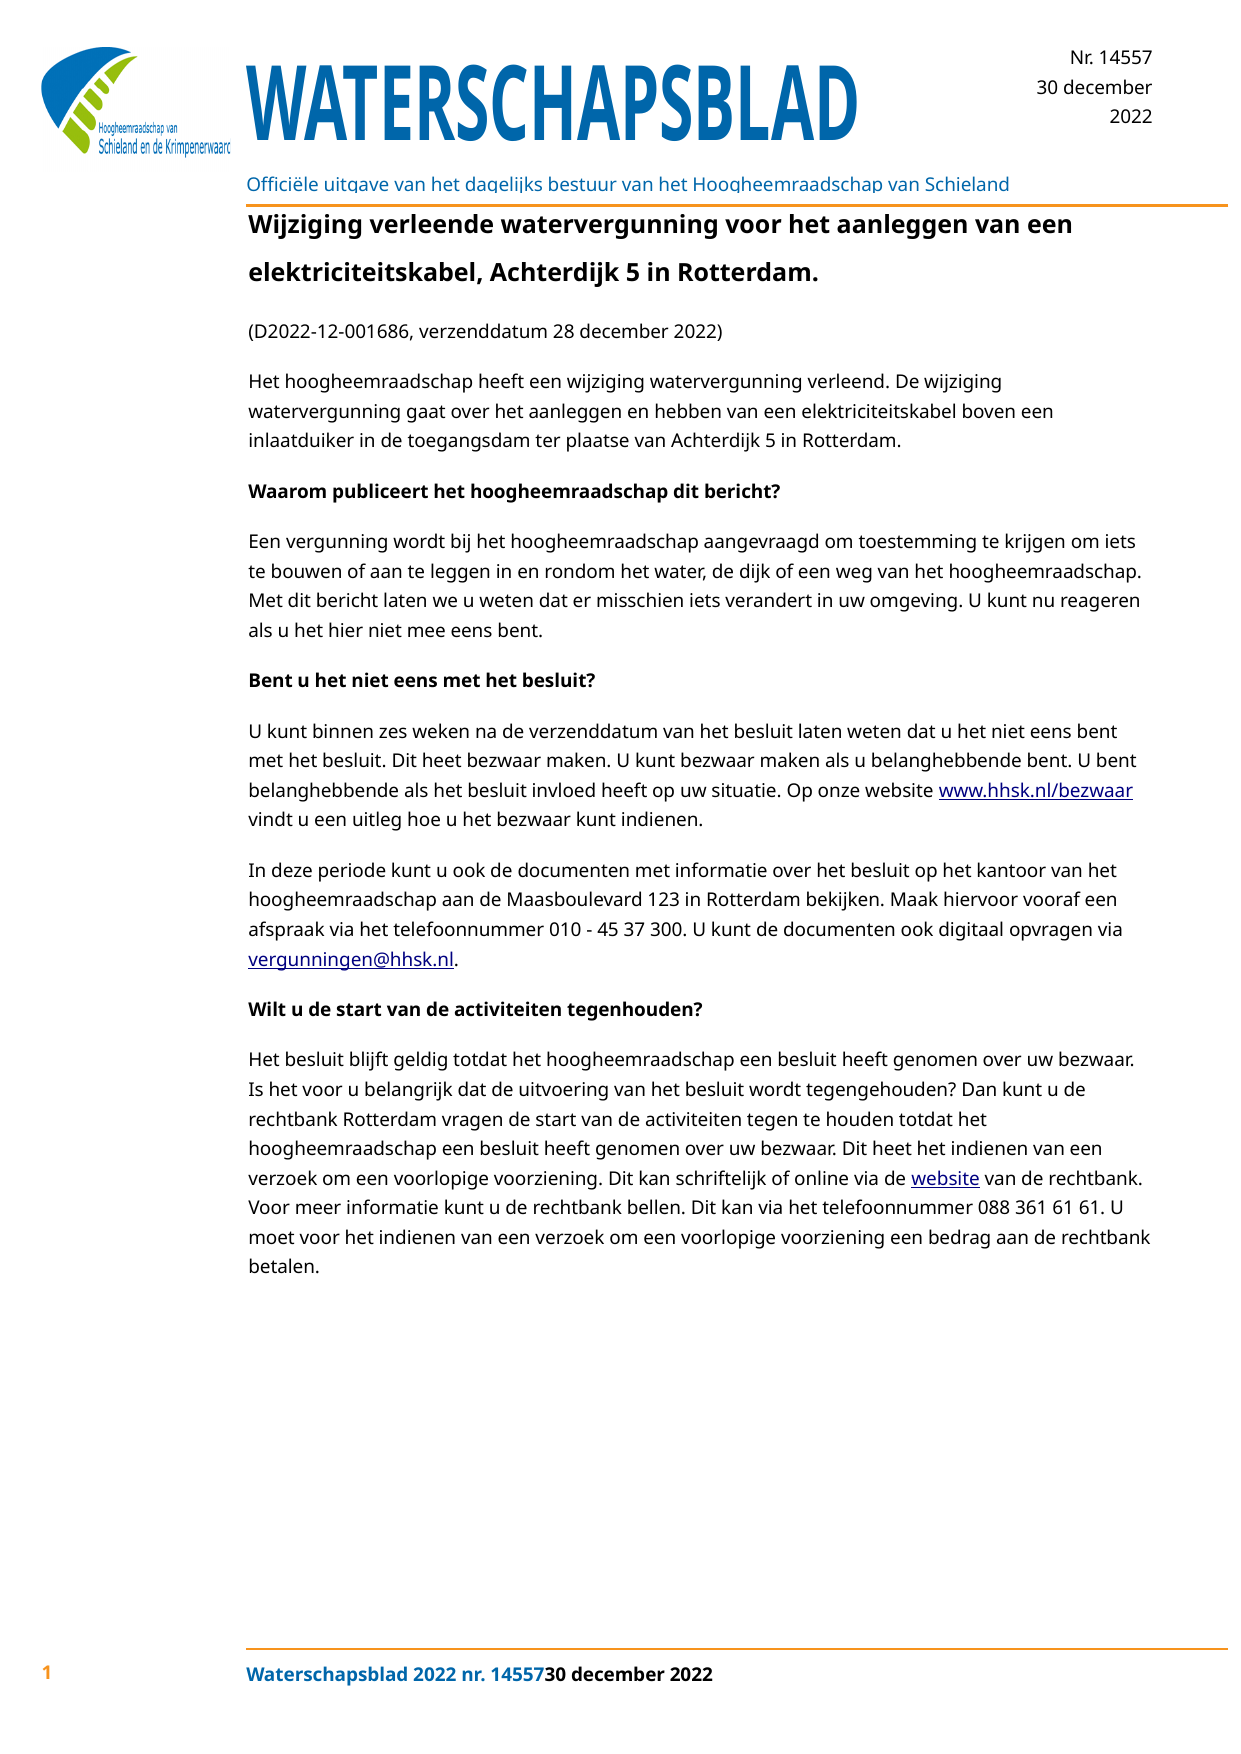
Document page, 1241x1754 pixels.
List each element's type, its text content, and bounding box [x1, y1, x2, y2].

text Wijziging verleende watervergunning voor het aanleggen van een elektriciteitskabel, Achterdijk 5 in Rotterdam. [248, 207, 1152, 288]
text U kunt binnen zes weken na de verzenddatum van het besluit laten weten dat u het niet eens bent met het besluit. Dit heet bezwaar maken. U kunt bezwaar maken als u belanghebbende bent. U bent belanghebbende als het besluit invloed heeft op uw situatie. Op onze website www.hhsk.nl/bezwaar vindt u een uitleg hoe u het bezwaar kunt indienen. [248, 718, 1152, 832]
picture [41, 47, 231, 172]
text Het besluit blijft geldig totdat het hoogheemraadschap een besluit heeft genomen over uw bezwaar. Is het voor u belangrijk dat de uitvoering van het besluit wordt tegengehouden? Dan kunt u de rechtbank Rotterdam vragen de start van de activiteiten tegen te houden totdat het hoogheemraadschap een besluit heeft genomen over uw bezwaar. Dit heet het indienen van een verzoek om een voorlopige voorziening. Dit kan schriftelijk of online via de website van de rechtbank. Voor meer informatie kunt u de rechtbank bellen. Dit kan via het telefoonnummer 088 361 61 61. U moet voor het indienen van een verzoek om een voorlopige voorziening een bedrag aan de rechtbank betalen. [248, 1047, 1152, 1279]
text Het hoogheemraadschap heeft een wijziging watervergunning verleend. De wijziging watervergunning gaat over het aanleggen en hebben van een elektriciteitskabel boven een inlaatduiker in de toegangsdam ter plaatse van Achterdijk 5 in Rotterdam. [248, 368, 1152, 453]
text Bent u het niet eens met het besluit? [248, 667, 1152, 693]
text Wilt u de start van de activiteiten tegenhouden? [248, 996, 1152, 1022]
text In deze periode kunt u ook de documenten met informatie over het besluit op het kantoor van het hoogheemraadschap aan de Maasboulevard 123 in Rotterdam bekijken. Maak hiervoor vooraf een afspraak via het telefoonnummer 010 - 45 37 300. U kunt de documenten ook digitaal opvragen via vergunningen@hhsk.nl. [248, 857, 1152, 972]
text (D2022-12-001686, verzenddatum 28 december 2022) [248, 318, 1152, 344]
text Een vergunning wordt bij het hoogheemraadschap aangevraagd om toestemming te krijgen om iets te bouwen of aan te leggen in en rondom het water, de dijk of een weg van het hoogheemraadschap. Met dit bericht laten we u weten dat er misschien iets verandert in uw omgeving. U kunt nu reageren als u het hier niet mee eens bent. [248, 528, 1152, 643]
text Waarom publiceert het hoogheemraadschap dit bericht? [248, 478, 1152, 504]
